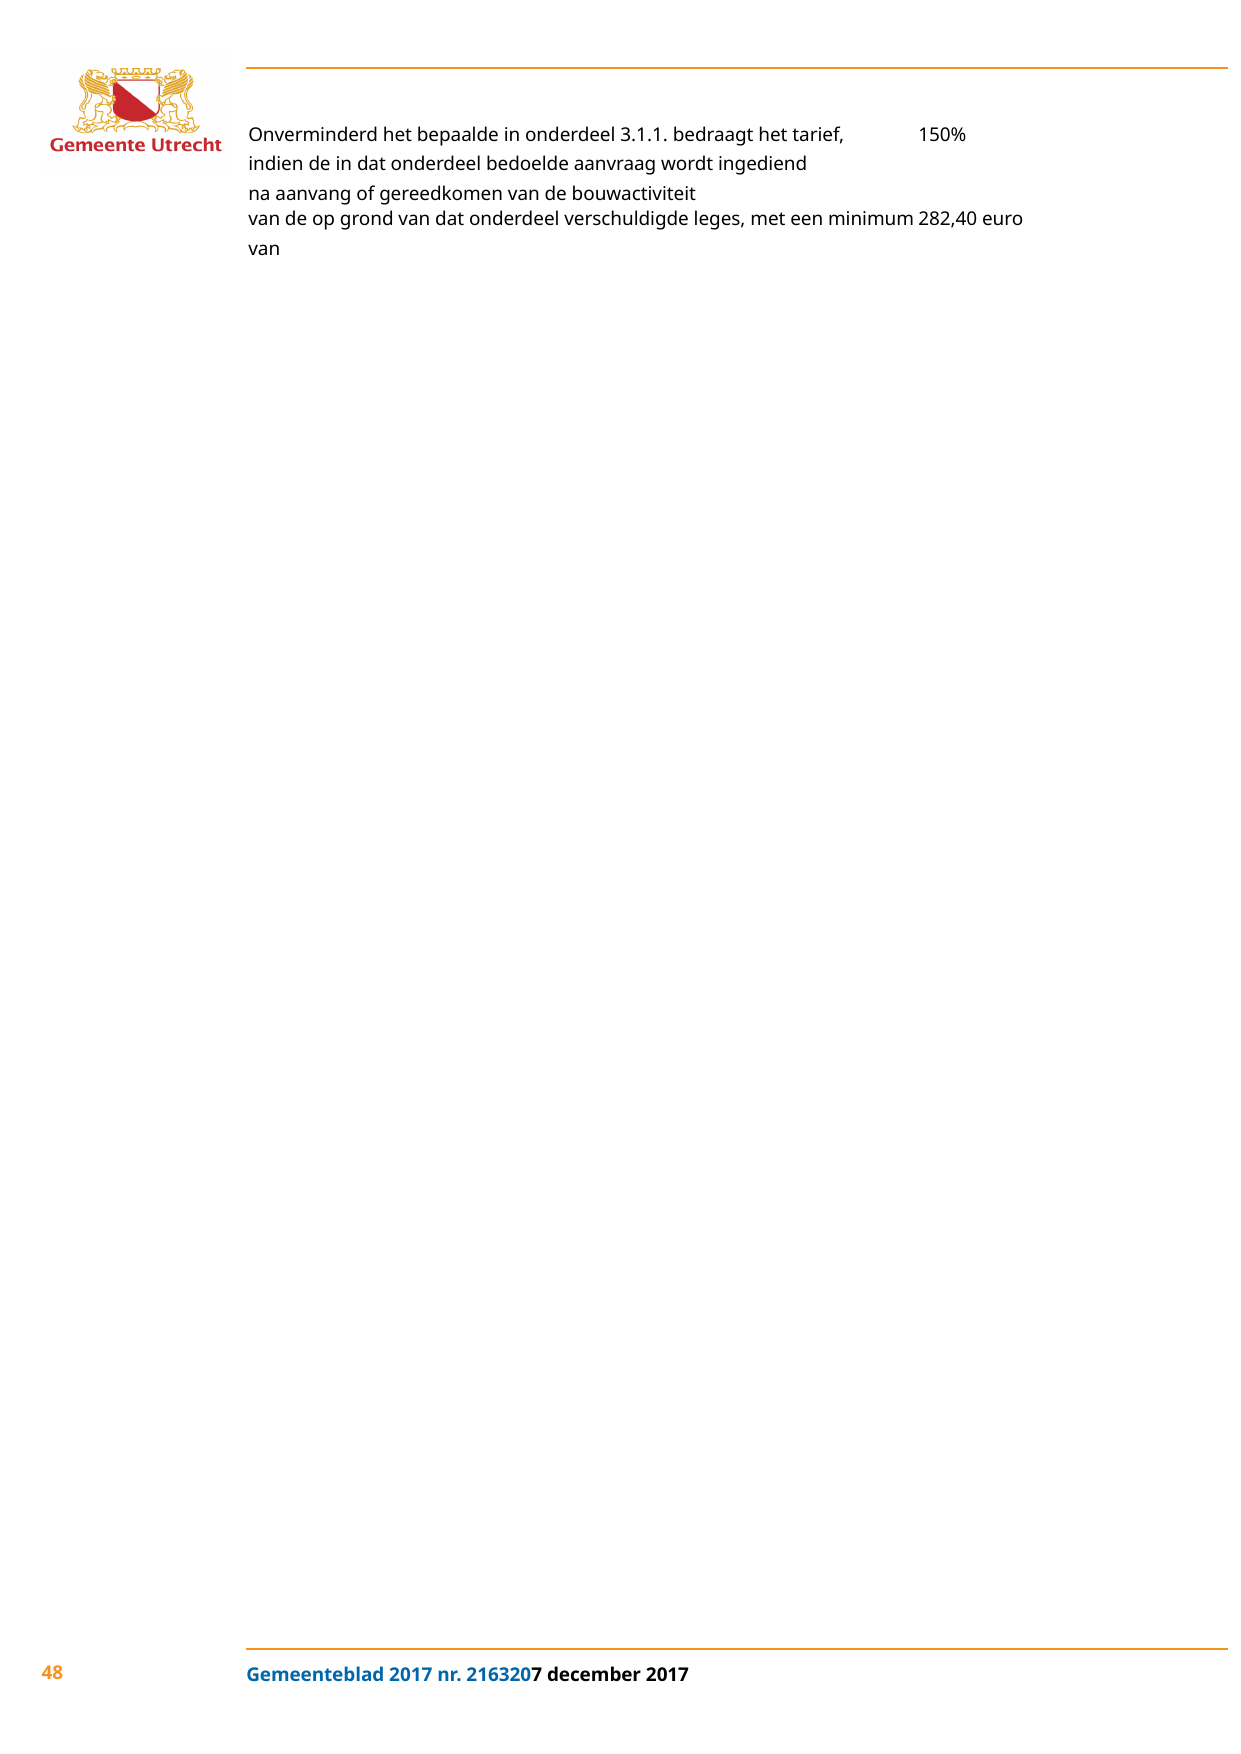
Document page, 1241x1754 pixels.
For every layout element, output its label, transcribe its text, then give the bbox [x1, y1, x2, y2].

table_header Onverminderd het bepaalde in onderdeel 3.1.1. bedraagt het tarief, indien de in dat onderdeel bedoelde aanvraag wordt ingediend na aanvang of gereedkomen van de bouwactiviteit [248, 121, 918, 206]
table_cell 282,40 euro [918, 206, 1152, 261]
picture [41, 47, 231, 172]
table_cell van de op grond van dat onderdeel verschuldigde leges, met een minimum van [248, 206, 918, 261]
table_header 150% [918, 121, 1152, 206]
